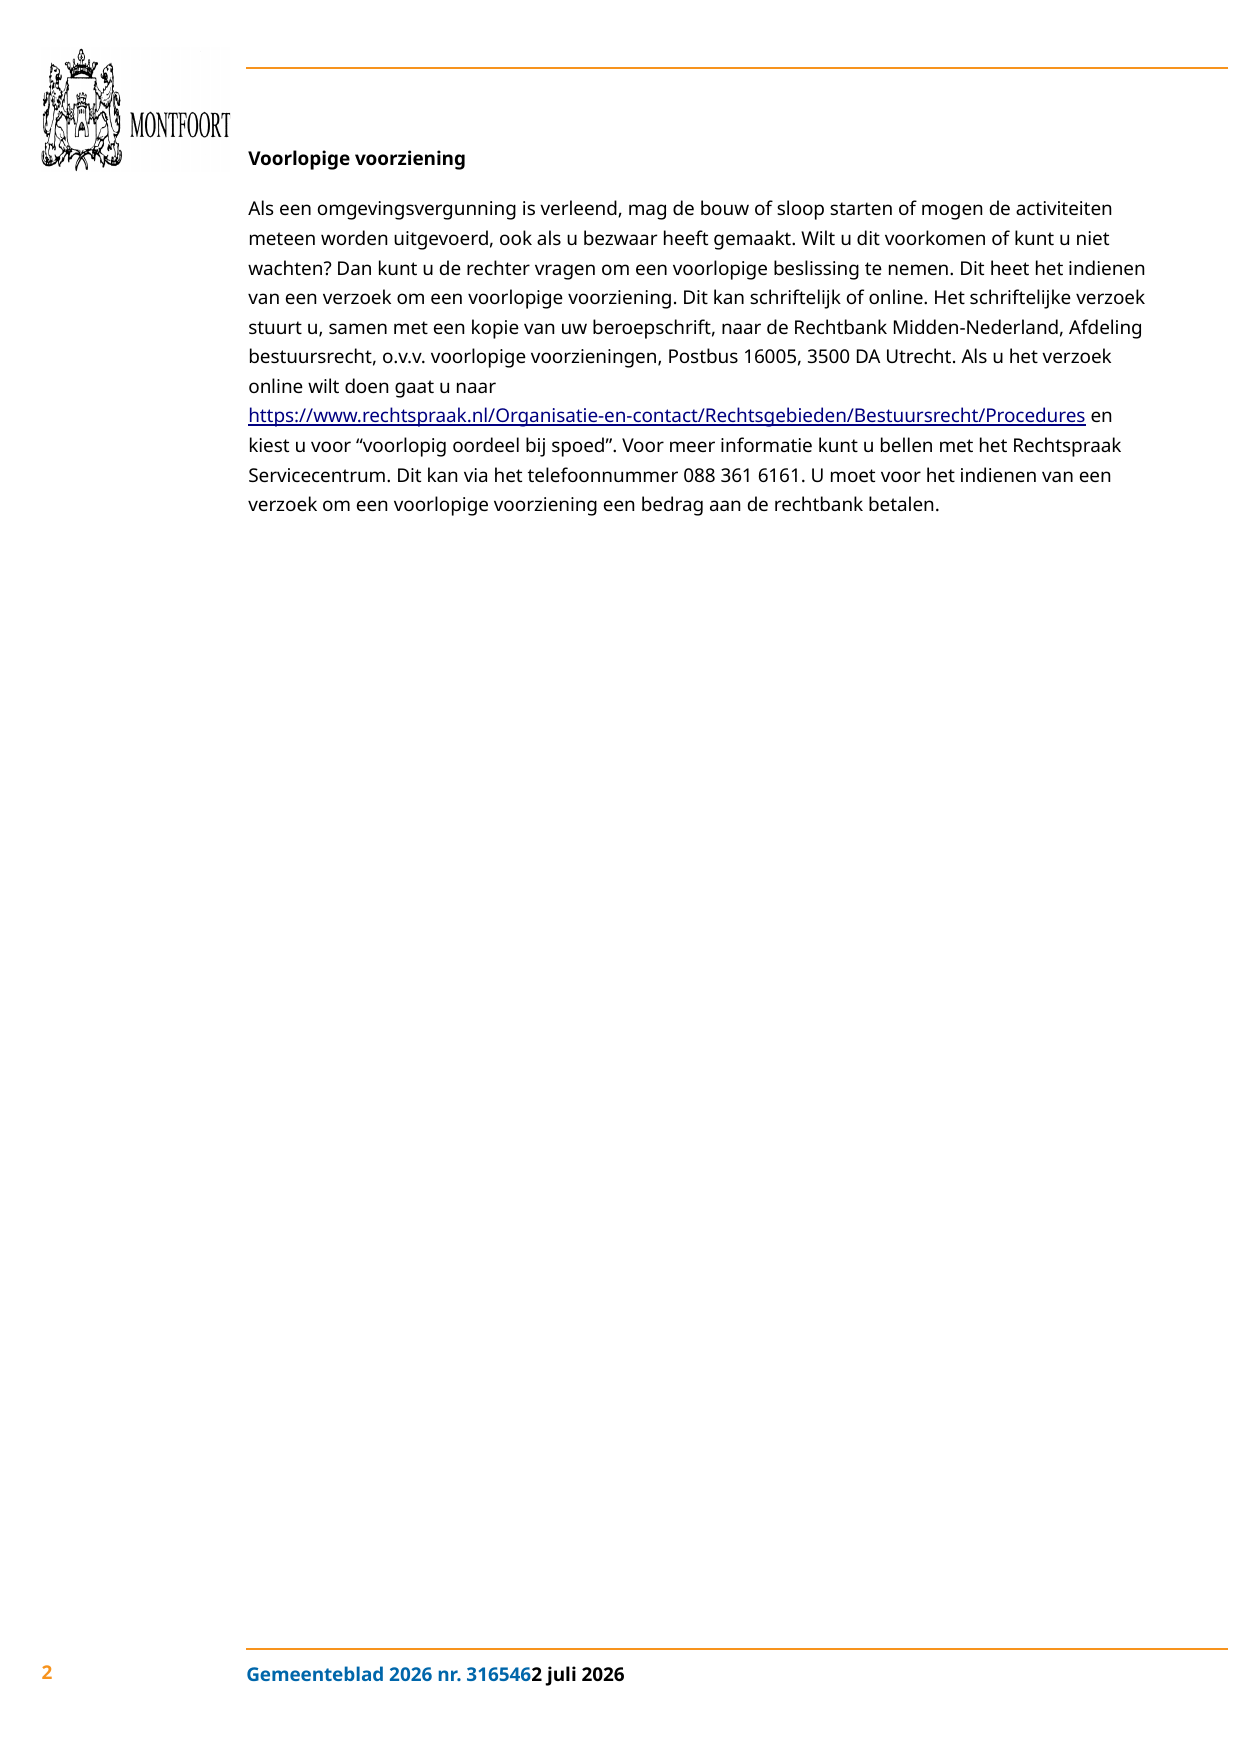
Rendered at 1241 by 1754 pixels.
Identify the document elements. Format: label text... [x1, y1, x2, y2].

text Voorlopige voorziening [248, 145, 1152, 171]
text Als een omgevingsvergunning is verleend, mag de bouw of sloop starten of mogen de activiteiten meteen worden uitgevoerd, ook als u bezwaar heeft gemaakt. Wilt u dit voorkomen of kunt u niet wachten? Dan kunt u de rechter vragen om een voorlopige beslissing te nemen. Dit heet het indienen van een verzoek om een voorlopige voorziening. Dit kan schriftelijk of online. Het schriftelijke verzoek stuurt u, samen met een kopie van uw beroepschrift, naar de Rechtbank Midden-Nederland, Afdeling bestuursrecht, o.v.v. voorlopige voorzieningen, Postbus 16005, 3500 DA Utrecht. Als u het verzoek online wilt doen gaat u naar https://www.rechtspraak.nl/Organisatie-en-contact/Rechtsgebieden/Bestuursrecht/Procedures en kiest u voor “voorlopig oordeel bij spoed”. Voor meer informatie kunt u bellen met het Rechtspraak Servicecentrum. Dit kan via het telefoonnummer 088 361 6161. U moet voor het indienen van een verzoek om een voorlopige voorziening een bedrag aan de rechtbank betalen. [248, 196, 1152, 517]
picture [41, 47, 231, 172]
